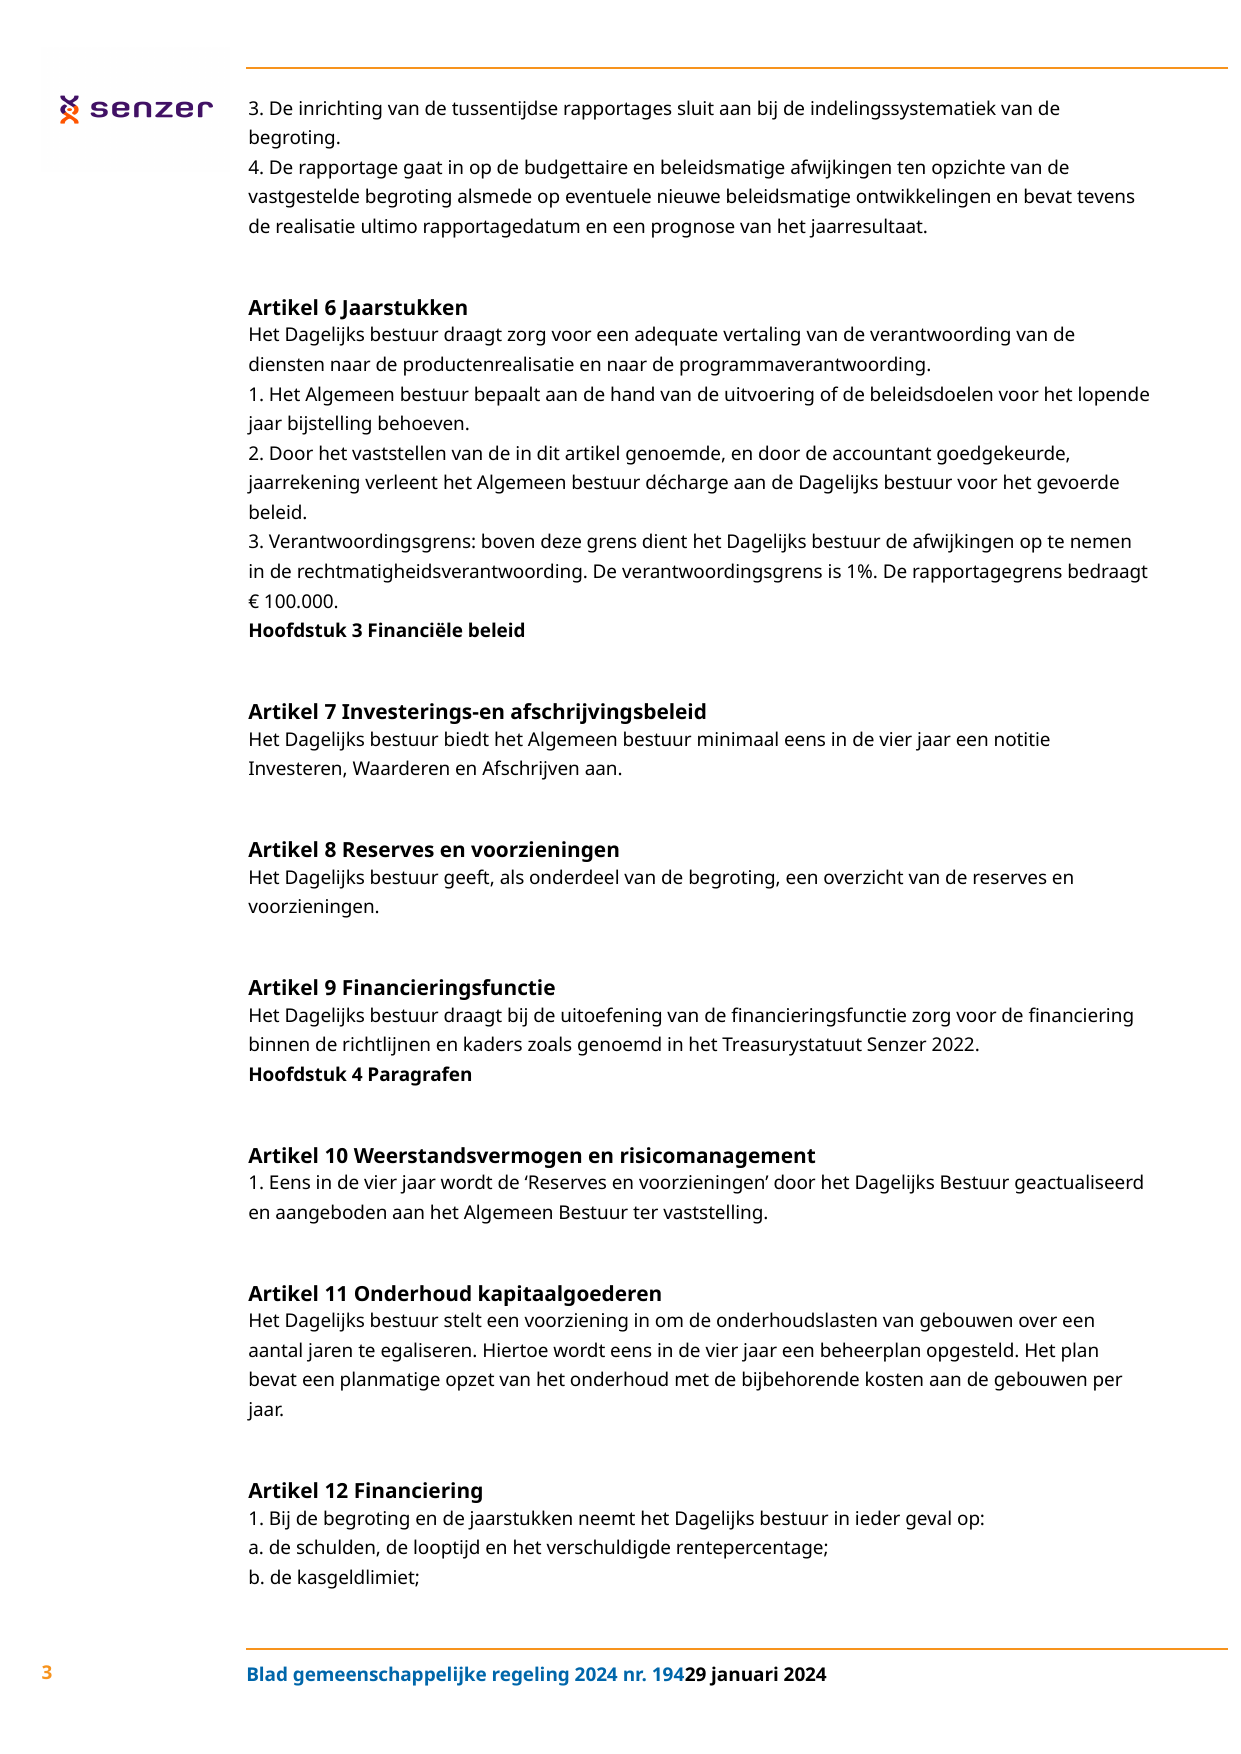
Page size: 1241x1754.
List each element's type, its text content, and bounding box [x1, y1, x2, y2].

text Artikel 12 Financiering [248, 1476, 1152, 1505]
text Het Dagelijks bestuur biedt het Algemeen bestuur minimaal eens in de vier jaar een notitie Investeren, Waarderen en Afschrijven aan. [248, 726, 1152, 781]
text a. de schulden, de looptijd en het verschuldigde rentepercentage; [248, 1534, 1152, 1560]
picture [41, 47, 231, 172]
text Het Dagelijks bestuur geeft, als onderdeel van de begroting, een overzicht van de reserves en voorzieningen. [248, 864, 1152, 919]
text b. de kasgeldlimiet; [248, 1564, 1152, 1589]
text Hoofdstuk 4 Paragrafen [248, 1061, 1152, 1087]
text Artikel 10 Weerstandsvermogen en risicomanagement [248, 1141, 1152, 1169]
text 3. De inrichting van de tussentijdse rapportages sluit aan bij de indelingssystematiek van de begroting. [248, 95, 1152, 150]
text Hoofdstuk 3 Financiële beleid [248, 617, 1152, 643]
text 3. Verantwoordingsgrens: boven deze grens dient het Dagelijks bestuur de afwijkingen op te nemen in de rechtmatigheidsverantwoording. De verantwoordingsgrens is 1%. De rapportagegrens bedraagt € 100.000. [248, 529, 1152, 613]
text Artikel 7 Investerings-en afschrijvingsbeleid [248, 697, 1152, 726]
text Het Dagelijks bestuur draagt zorg voor een adequate vertaling van de verantwoording van de diensten naar de productenrealisatie en naar de programmaverantwoording. [248, 322, 1152, 377]
text Artikel 9 Financieringsfunctie [248, 973, 1152, 1002]
text 1. Het Algemeen bestuur bepaalt aan de hand van de uitvoering of de beleidsdoelen voor het lopende jaar bijstelling behoeven. [248, 381, 1152, 436]
text Artikel 8 Reserves en voorzieningen [248, 835, 1152, 864]
text 2. Door het vaststellen van de in dit artikel genoemde, en door de accountant goedgekeurde, jaarrekening verleent het Algemeen bestuur décharge aan de Dagelijks bestuur voor het gevoerde beleid. [248, 440, 1152, 525]
text Het Dagelijks bestuur draagt bij de uitoefening van de financieringsfunctie zorg voor de financiering binnen de richtlijnen en kaders zoals genoemd in het Treasurystatuut Senzer 2022. [248, 1002, 1152, 1057]
text 4. De rapportage gaat in op de budgettaire en beleidsmatige afwijkingen ten opzichte van de vastgestelde begroting alsmede op eventuele nieuwe beleidsmatige ontwikkelingen en bevat tevens de realisatie ultimo rapportagedatum en een prognose van het jaarresultaat. [248, 154, 1152, 239]
text Artikel 6 Jaarstukken [248, 293, 1152, 322]
text Artikel 11 Onderhoud kapitaalgoederen [248, 1279, 1152, 1307]
text 1. Eens in de vier jaar wordt de ‘Reserves en voorzieningen’ door het Dagelijks Bestuur geactualiseerd en aangeboden aan het Algemeen Bestuur ter vaststelling. [248, 1169, 1152, 1225]
text 1. Bij de begroting en de jaarstukken neemt het Dagelijks bestuur in ieder geval op: [248, 1505, 1152, 1530]
text Het Dagelijks bestuur stelt een voorziening in om de onderhoudslasten van gebouwen over een aantal jaren te egaliseren. Hiertoe wordt eens in de vier jaar een beheerplan opgesteld. Het plan bevat een planmatige opzet van het onderhoud met de bijbehorende kosten aan de gebouwen per jaar. [248, 1307, 1152, 1422]
